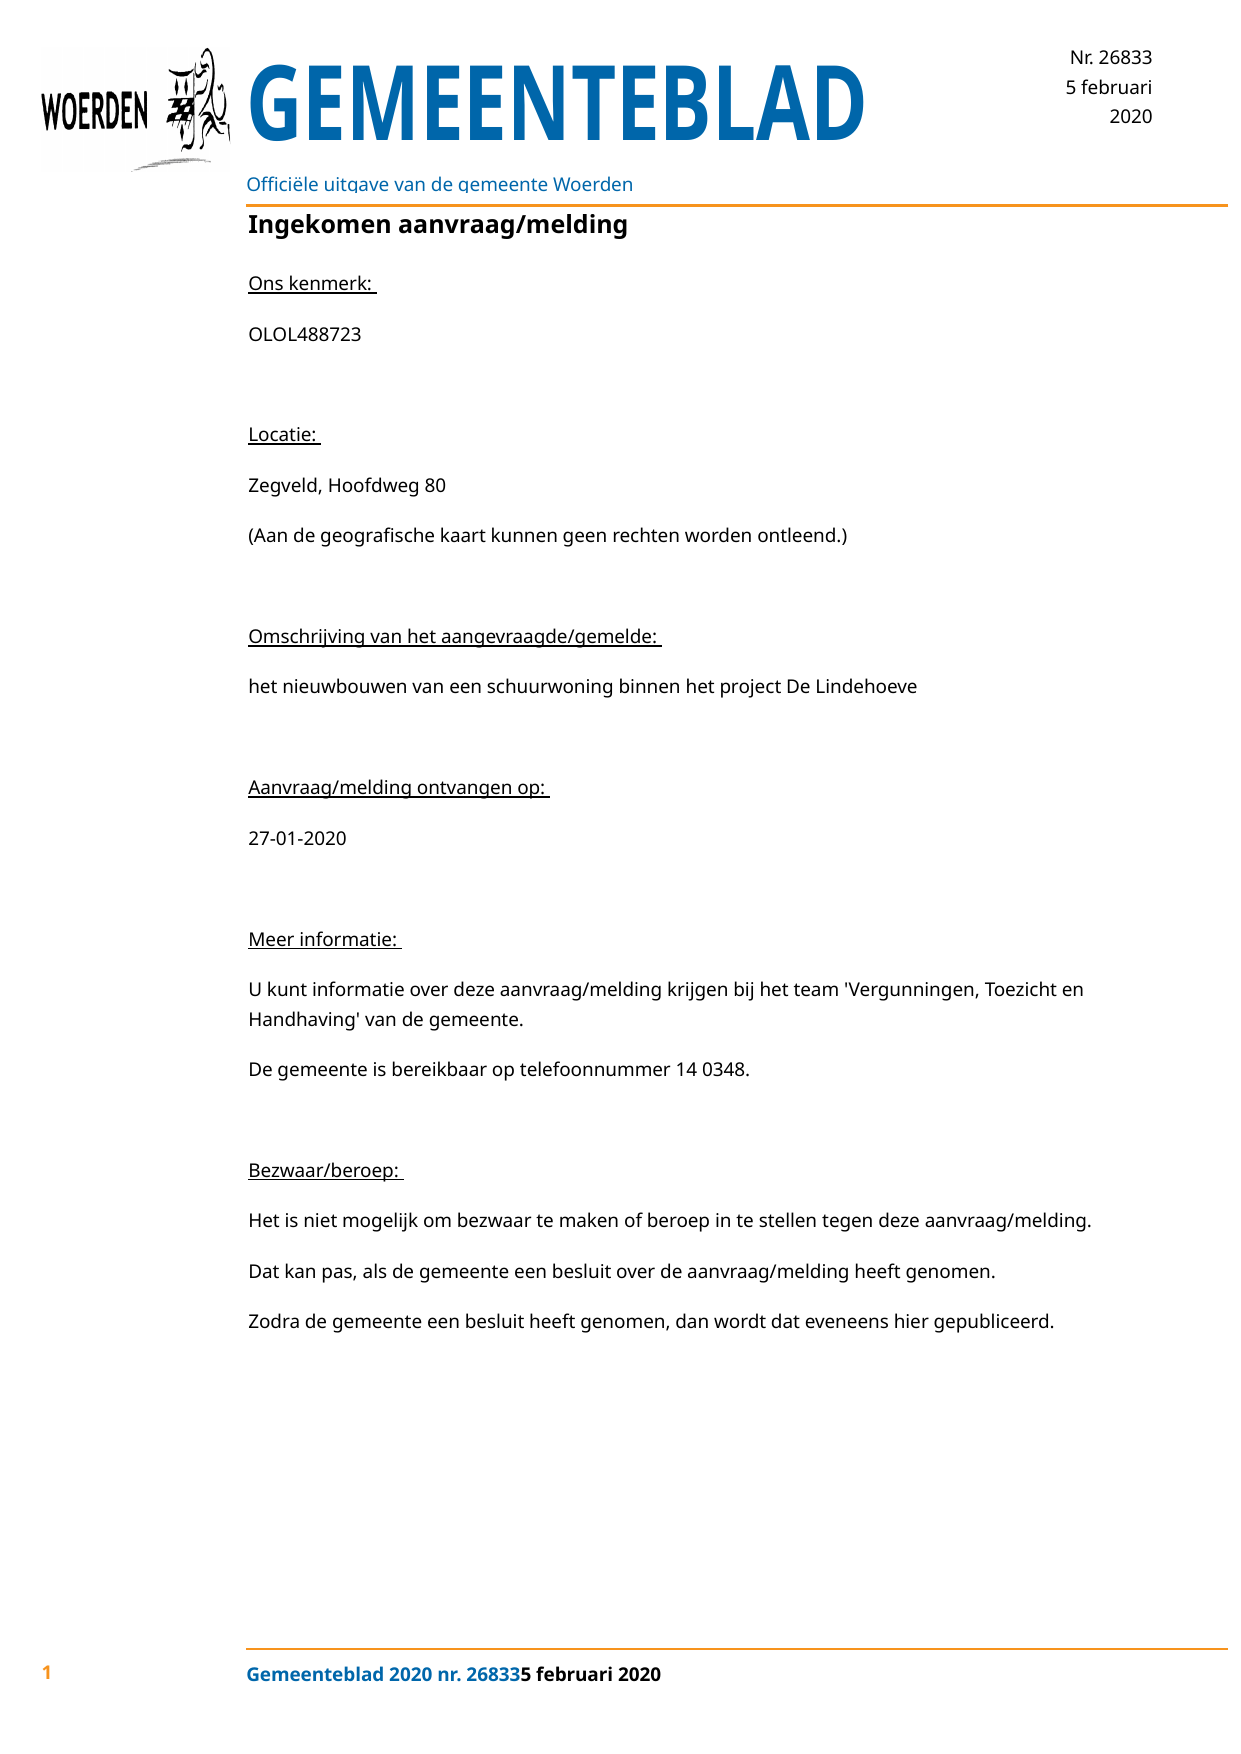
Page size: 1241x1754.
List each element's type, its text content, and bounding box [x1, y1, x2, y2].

text Dat kan pas, als de gemeente een besluit over de aanvraag/melding heeft genomen. [248, 1258, 1152, 1283]
text (Aan de geografische kaart kunnen geen rechten worden ontleend.) [248, 522, 1152, 548]
text Omschrijving van het aangevraagde/gemelde: [248, 623, 1152, 649]
text het nieuwbouwen van een schuurwoning binnen het project De Lindehoeve [248, 674, 1152, 699]
text Het is niet mogelijk om bezwaar te maken of beroep in te stellen tegen deze aanvraag/melding. [248, 1207, 1152, 1233]
text Meer informatie: [248, 926, 1152, 951]
picture [41, 47, 231, 172]
text OLOL488723 [248, 321, 1152, 346]
text Bezwaar/beroep: [248, 1157, 1152, 1183]
text Zodra de gemeente een besluit heeft genomen, dan wordt dat eveneens hier gepubliceerd. [248, 1308, 1152, 1334]
text Zegveld, Hoofdweg 80 [248, 472, 1152, 498]
text 27-01-2020 [248, 825, 1152, 851]
text Ingekomen aanvraag/melding [248, 207, 1152, 241]
text U kunt informatie over deze aanvraag/melding krijgen bij het team 'Vergunningen, Toezicht en Handhaving' van de gemeente. [248, 976, 1152, 1031]
text Ons kenmerk: [248, 270, 1152, 296]
text De gemeente is bereikbaar op telefoonnummer 14 0348. [248, 1056, 1152, 1082]
text Aanvraag/melding ontvangen op: [248, 774, 1152, 800]
text Locatie: [248, 422, 1152, 447]
